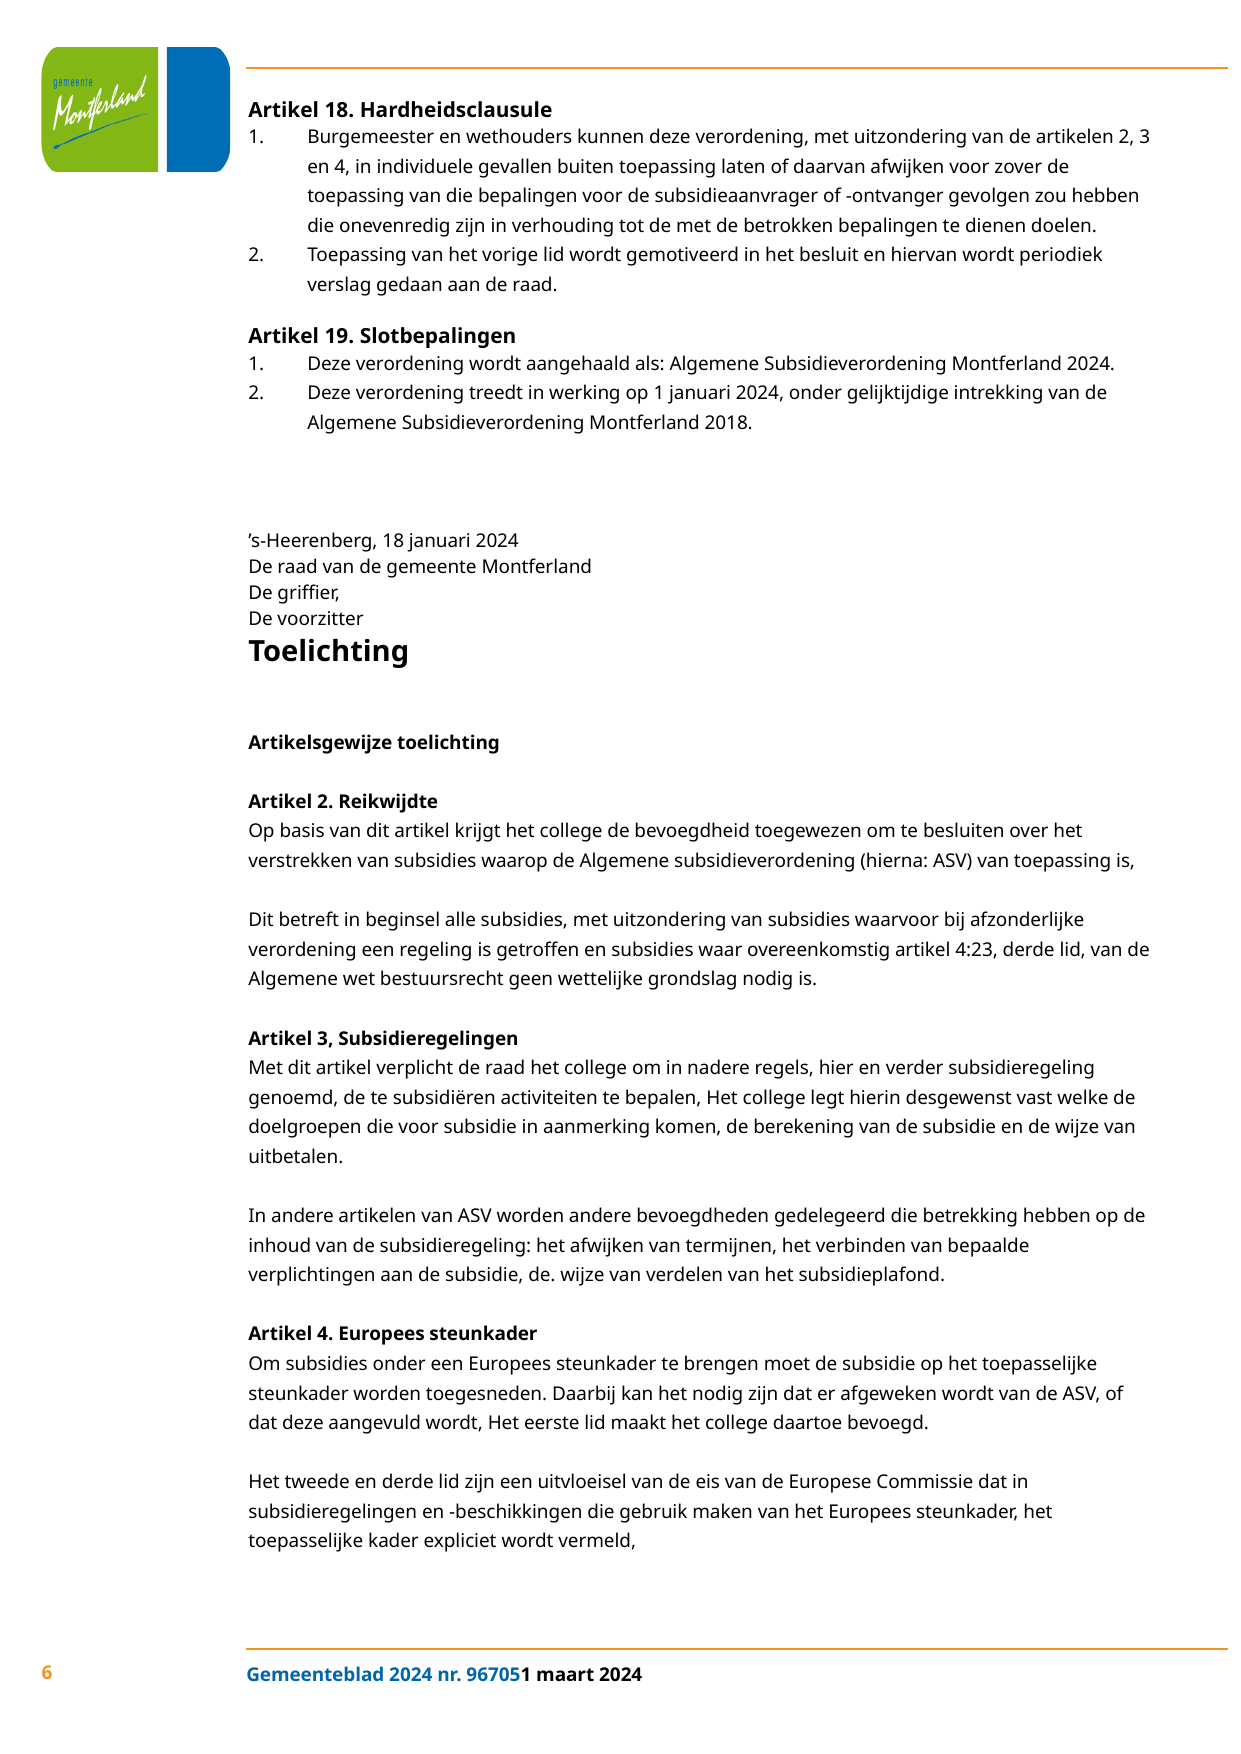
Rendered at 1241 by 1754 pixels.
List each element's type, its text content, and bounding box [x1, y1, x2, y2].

list Burgemeester en wethouders kunnen deze verordening, met uitzondering van de artikelen 2, 3 en 4, in individuele gevallen buiten toepassing laten of daarvan afwijken voor zover de toepassing van die bepalingen voor de subsidieaanvrager of -ontvanger gevolgen zou hebben die onevenredig zijn in verhouding tot de met de betrokken bepalingen te dienen doelen. [248, 123, 1152, 238]
picture [41, 47, 231, 172]
text Met dit artikel verplicht de raad het college om in nadere regels, hier en verder subsidieregeling genoemd, de te subsidiëren activiteiten te bepalen, Het college legt hierin desgewenst vast welke de doelgroepen die voor subsidie in aanmerking komen, de berekening van de subsidie en de wijze van uitbetalen. [248, 1054, 1152, 1169]
text Artikel 4. Europees steunkader [248, 1321, 1152, 1346]
text Om subsidies onder een Europees steunkader te brengen moet de subsidie op het toepasselijke steunkader worden toegesneden. Daarbij kan het nodig zijn dat er afgeweken wordt van de ASV, of dat deze aangevuld wordt, Het eerste lid maakt het college daartoe bevoegd. [248, 1350, 1152, 1435]
list Deze verordening treedt in werking op 1 januari 2024, onder gelijktijdige intrekking van de Algemene Subsidieverordening Montferland 2018. [248, 379, 1152, 435]
text Dit betreft in beginsel alle subsidies, met uitzondering van subsidies waarvoor bij afzonderlijke verordening een regeling is getroffen en subsidies waar overeenkomstig artikel 4:23, derde lid, van de Algemene wet bestuursrecht geen wettelijke grondslag nodig is. [248, 906, 1152, 991]
text Artikel 19. Slotbepalingen [248, 322, 1152, 350]
text ’s-Heerenberg, 18 januari 2024 [248, 527, 1152, 553]
text De griffier, [248, 579, 1152, 605]
list Deze verordening wordt aangehaald als: Algemene Subsidieverordening Montferland 2024. [248, 350, 1152, 376]
text Toelichting [248, 630, 1152, 670]
text Op basis van dit artikel krijgt het college de bevoegdheid toegewezen om te besluiten over het verstrekken van subsidies waarop de Algemene subsidieverordening (hierna: ASV) van toepassing is, [248, 818, 1152, 873]
text Artikel 3, Subsidieregelingen [248, 1025, 1152, 1050]
text Het tweede en derde lid zijn een uitvloeisel van de eis van de Europese Commissie dat in subsidieregelingen en -beschikkingen die gebruik maken van het Europees steunkader, het toepasselijke kader expliciet wordt vermeld, [248, 1468, 1152, 1553]
text De raad van de gemeente Montferland [248, 553, 1152, 579]
text De voorzitter [248, 605, 1152, 630]
text Artikel 18. Hardheidsclausule [248, 95, 1152, 123]
text In andere artikelen van ASV worden andere bevoegdheden gedelegeerd die betrekking hebben op de inhoud van de subsidieregeling: het afwijken van termijnen, het verbinden van bepaalde verplichtingen aan de subsidie, de. wijze van verdelen van het subsidieplafond. [248, 1202, 1152, 1287]
list Toepassing van het vorige lid wordt gemotiveerd in het besluit en hiervan wordt periodiek verslag gedaan aan de raad. [248, 242, 1152, 297]
text Artikelsgewijze toelichting [248, 729, 1152, 754]
text Artikel 2. Reikwijdte [248, 788, 1152, 814]
